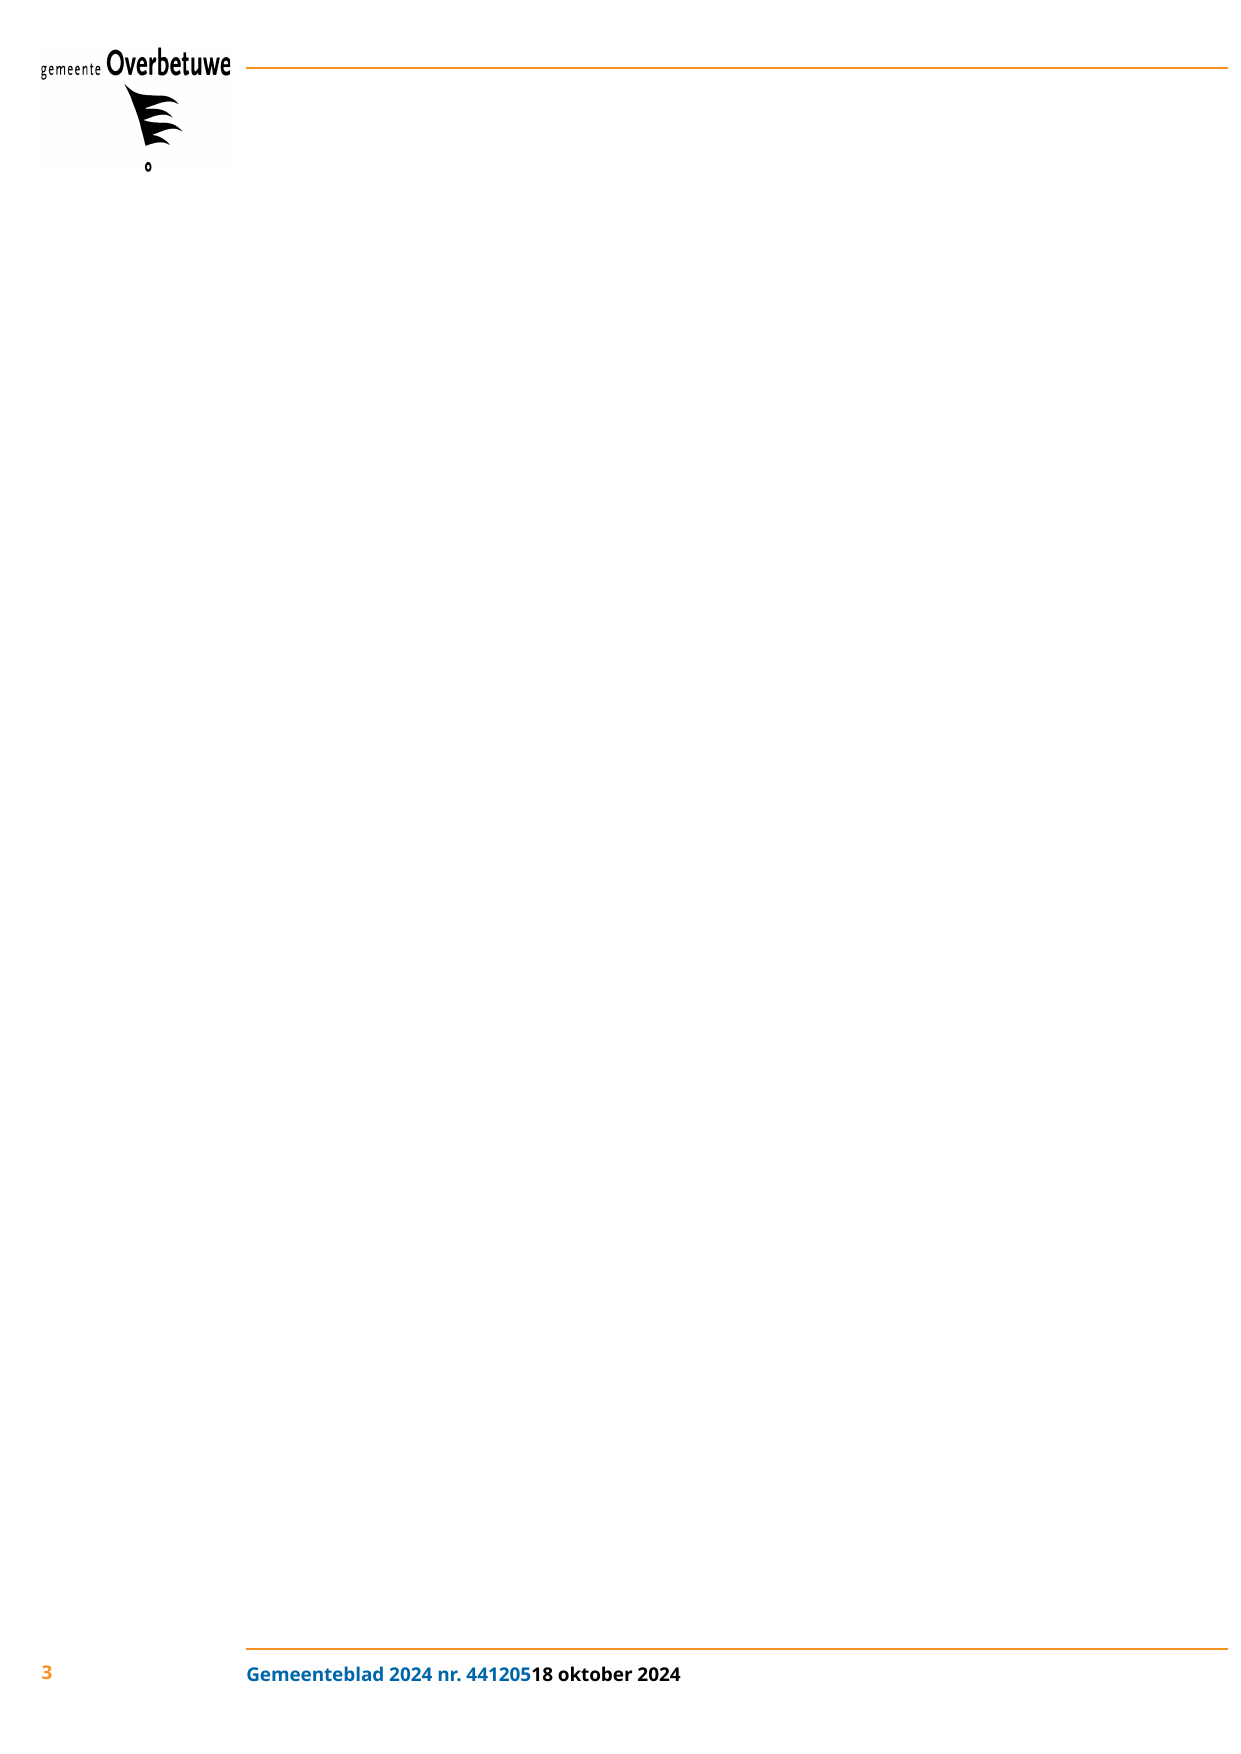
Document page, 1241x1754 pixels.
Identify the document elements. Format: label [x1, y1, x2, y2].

picture [41, 47, 231, 172]
